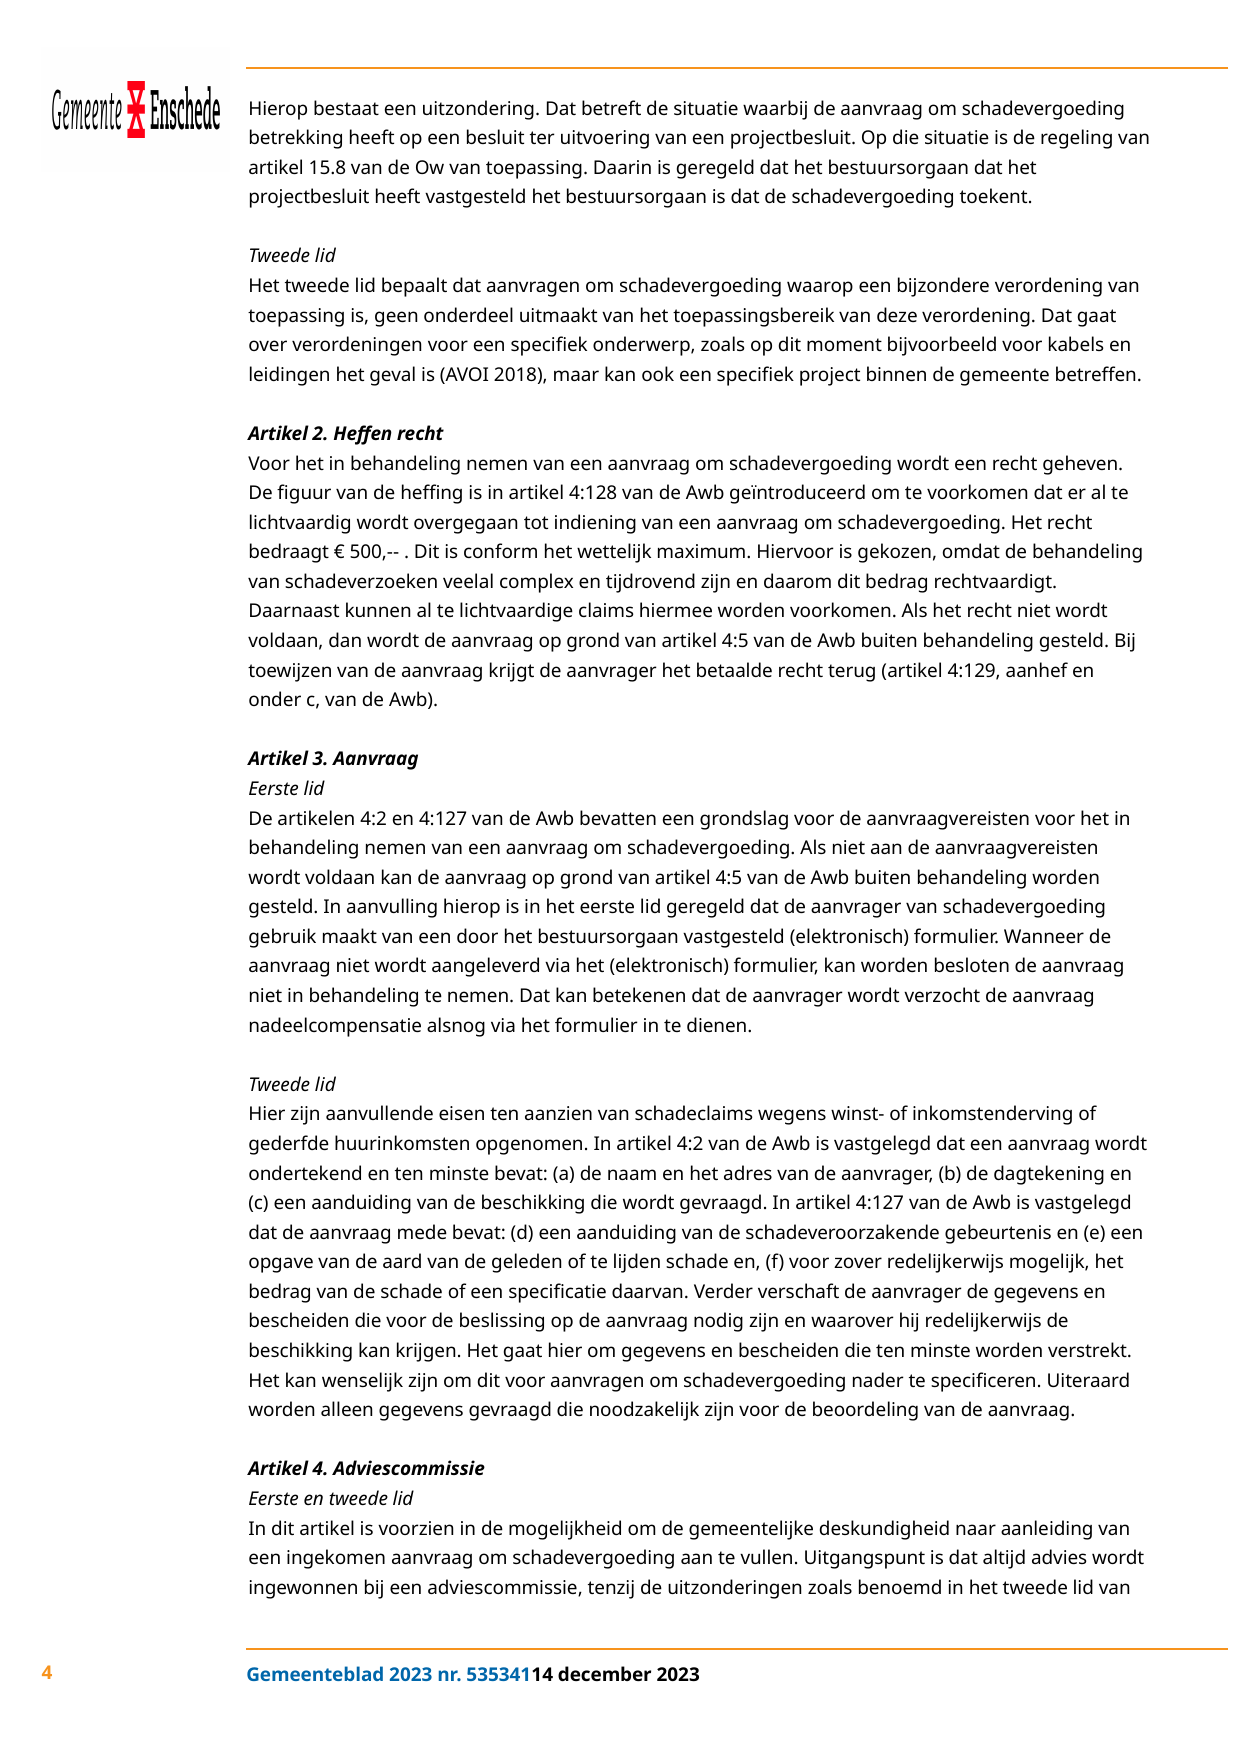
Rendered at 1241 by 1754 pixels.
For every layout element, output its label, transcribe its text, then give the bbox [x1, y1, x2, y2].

text In dit artikel is voorzien in de mogelijkheid om de gemeentelijke deskundigheid naar aanleiding van een ingekomen aanvraag om schadevergoeding aan te vullen. Uitgangspunt is dat altijd advies wordt ingewonnen bij een adviescommissie, tenzij de uitzonderingen zoals benoemd in het tweede lid van [248, 1515, 1152, 1600]
text Hierop bestaat een uitzondering. Dat betreft de situatie waarbij de aanvraag om schadevergoeding betrekking heeft op een besluit ter uitvoering van een projectbesluit. Op die situatie is de regeling van artikel 15.8 van de Ow van toepassing. Daarin is geregeld dat het bestuursorgaan dat het projectbesluit heeft vastgesteld het bestuursorgaan is dat de schadevergoeding toekent. [248, 95, 1152, 209]
text Tweede lid [248, 1071, 1152, 1097]
text Artikel 2. Heffen recht [248, 420, 1152, 446]
text Artikel 3. Aanvraag [248, 746, 1152, 771]
text Hier zijn aanvullende eisen ten aanzien van schadeclaims wegens winst- of inkomstenderving of gederfde huurinkomsten opgenomen. In artikel 4:2 van de Awb is vastgelegd dat een aanvraag wordt ondertekend en ten minste bevat: (a) de naam en het adres van de aanvrager, (b) de dagtekening en (c) een aanduiding van de beschikking die wordt gevraagd. In artikel 4:127 van de Awb is vastgelegd dat de aanvraag mede bevat: (d) een aanduiding van de schadeveroorzakende gebeurtenis en (e) een opgave van de aard van de geleden of te lijden schade en, (f) voor zover redelijkerwijs mogelijk, het bedrag van de schade of een specificatie daarvan. Verder verschaft de aanvrager de gegevens en bescheiden die voor de beslissing op de aanvraag nodig zijn en waarover hij redelijkerwijs de beschikking kan krijgen. Het gaat hier om gegevens en bescheiden die ten minste worden verstrekt. Het kan wenselijk zijn om dit voor aanvragen om schadevergoeding nader te specificeren. Uiteraard worden alleen gegevens gevraagd die noodzakelijk zijn voor de beoordeling van de aanvraag. [248, 1101, 1152, 1422]
text Tweede lid [248, 243, 1152, 268]
text Eerste lid [248, 775, 1152, 801]
text Het tweede lid bepaalt dat aanvragen om schadevergoeding waarop een bijzondere verordening van toepassing is, geen onderdeel uitmaakt van het toepassingsbereik van deze verordening. Dat gaat over verordeningen voor een specifiek onderwerp, zoals op dit moment bijvoorbeeld voor kabels en leidingen het geval is (AVOI 2018), maar kan ook een specifiek project binnen de gemeente betreffen. [248, 272, 1152, 387]
text Voor het in behandeling nemen van een aanvraag om schadevergoeding wordt een recht geheven. De figuur van de heffing is in artikel 4:128 van de Awb geïntroduceerd om te voorkomen dat er al te lichtvaardig wordt overgegaan tot indiening van een aanvraag om schadevergoeding. Het recht bedraagt € 500,-- . Dit is conform het wettelijk maximum. Hiervoor is gekozen, omdat de behandeling van schadeverzoeken veelal complex en tijdrovend zijn en daarom dit bedrag rechtvaardigt. Daarnaast kunnen al te lichtvaardige claims hiermee worden voorkomen. Als het recht niet wordt voldaan, dan wordt de aanvraag op grond van artikel 4:5 van de Awb buiten behandeling gesteld. Bij toewijzen van de aanvraag krijgt de aanvrager het betaalde recht terug (artikel 4:129, aanhef en onder c, van de Awb). [248, 450, 1152, 712]
text De artikelen 4:2 en 4:127 van de Awb bevatten een grondslag voor de aanvraagvereisten voor het in behandeling nemen van een aanvraag om schadevergoeding. Als niet aan de aanvraagvereisten wordt voldaan kan de aanvraag op grond van artikel 4:5 van de Awb buiten behandeling worden gesteld. In aanvulling hierop is in het eerste lid geregeld dat de aanvrager van schadevergoeding gebruik maakt van een door het bestuursorgaan vastgesteld (elektronisch) formulier. Wanneer de aanvraag niet wordt aangeleverd via het (elektronisch) formulier, kan worden besloten de aanvraag niet in behandeling te nemen. Dat kan betekenen dat de aanvrager wordt verzocht de aanvraag nadeelcompensatie alsnog via het formulier in te dienen. [248, 805, 1152, 1038]
picture [41, 47, 231, 172]
text Eerste en tweede lid [248, 1485, 1152, 1511]
text Artikel 4. Adviescommissie [248, 1456, 1152, 1481]
